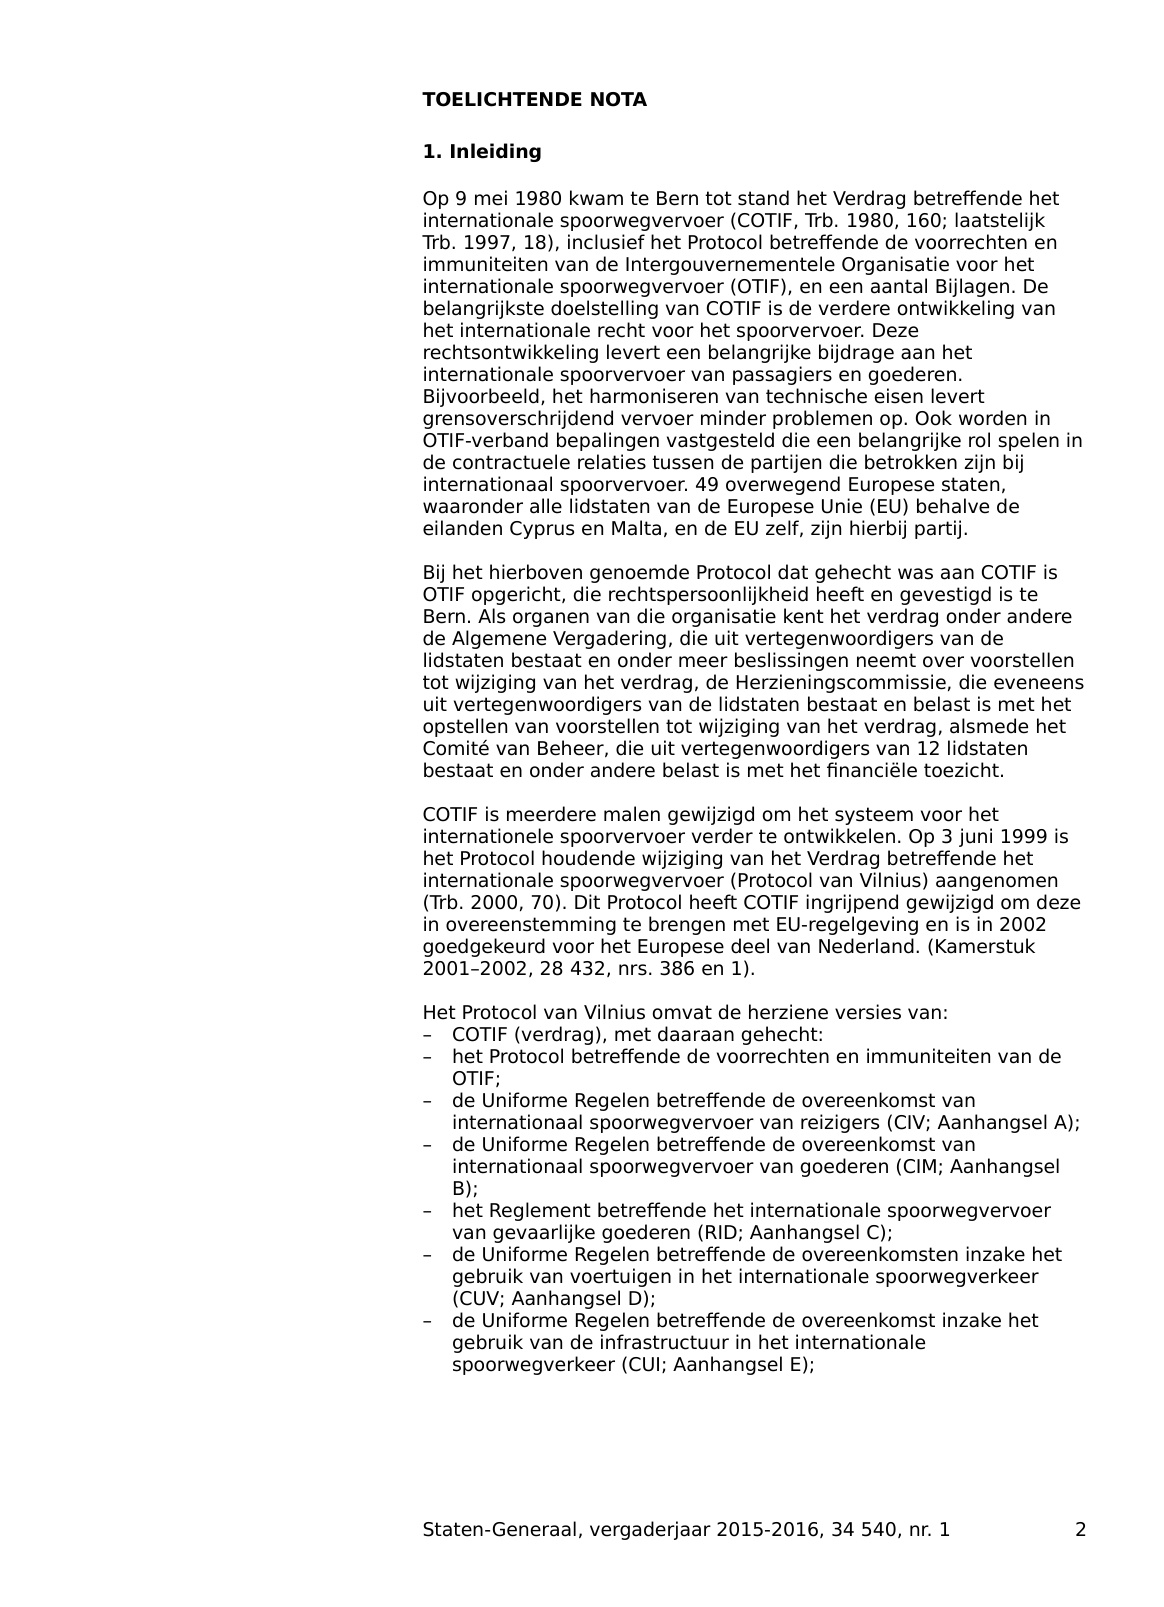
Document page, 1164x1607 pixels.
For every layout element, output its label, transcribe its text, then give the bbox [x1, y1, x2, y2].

text Het Protocol van Vilnius omvat de herziene versies van: [422, 1002, 1087, 1024]
subtitle 1. Inleiding [422, 141, 1087, 163]
text COTIF is meerdere malen gewijzigd om het systeem voor het internationele spoorvervoer verder te ontwikkelen. Op 3 juni 1999 is het Protocol houdende wijziging van het Verdrag betreffende het internationale spoorwegvervoer (Protocol van Vilnius) aangenomen (Trb. 2000, 70). Dit Protocol heeft COTIF ingrijpend gewijzigd om deze in overeenstemming te brengen met EU-regelgeving en is in 2002 goedgekeurd voor het Europese deel van Nederland. (Kamerstuk 2001–2002, 28 432, nrs. 386 en 1). [422, 804, 1087, 980]
text – de Uniforme Regelen betreffende de overeenkomst van internationaal spoorwegvervoer van goederen (CIM; Aanhangsel B); [422, 1134, 1087, 1200]
text – het Protocol betreffende de voorrechten en immuniteiten van de OTIF; [422, 1046, 1087, 1090]
text – het Reglement betreffende het internationale spoorwegvervoer van gevaarlijke goederen (RID; Aanhangsel C); [422, 1200, 1087, 1244]
text – COTIF (verdrag), met daaraan gehecht: [422, 1024, 1087, 1046]
text Bij het hierboven genoemde Protocol dat gehecht was aan COTIF is OTIF opgericht, die rechtspersoonlijkheid heeft en gevestigd is te Bern. Als organen van die organisatie kent het verdrag onder andere de Algemene Vergadering, die uit vertegenwoordigers van de lidstaten bestaat en onder meer beslissingen neemt over voorstellen tot wijziging van het verdrag, de Herzieningscommissie, die eveneens uit vertegenwoordigers van de lidstaten bestaat en belast is met het opstellen van voorstellen tot wijziging van het verdrag, alsmede het Comité van Beheer, die uit vertegenwoordigers van 12 lidstaten bestaat en onder andere belast is met het financiële toezicht. [422, 562, 1087, 782]
text – de Uniforme Regelen betreffende de overeenkomsten inzake het gebruik van voertuigen in het internationale spoorwegverkeer (CUV; Aanhangsel D); [422, 1244, 1087, 1309]
subtitle TOELICHTENDE NOTA [422, 89, 1087, 111]
text – de Uniforme Regelen betreffende de overeenkomst van internationaal spoorwegvervoer van reizigers (CIV; Aanhangsel A); [422, 1090, 1087, 1134]
text – de Uniforme Regelen betreffende de overeenkomst inzake het gebruik van de infrastructuur in het internationale spoorwegverkeer (CUI; Aanhangsel E); [422, 1309, 1087, 1376]
text Op 9 mei 1980 kwam te Bern tot stand het Verdrag betreffende het internationale spoorwegvervoer (COTIF, Trb. 1980, 160; laatstelijk Trb. 1997, 18), inclusief het Protocol betreffende de voorrechten en immuniteiten van de Intergouvernementele Organisatie voor het internationale spoorwegvervoer (OTIF), en een aantal Bijlagen. De belangrijkste doelstelling van COTIF is de verdere ontwikkeling van het internationale recht voor het spoorvervoer. Deze rechtsontwikkeling levert een belangrijke bijdrage aan het internationale spoorvervoer van passagiers en goederen. Bijvoorbeeld, het harmoniseren van technische eisen levert grensoverschrijdend vervoer minder problemen op. Ook worden in OTIF-verband bepalingen vastgesteld die een belangrijke rol spelen in de contractuele relaties tussen de partijen die betrokken zijn bij internationaal spoorvervoer. 49 overwegend Europese staten, waaronder alle lidstaten van de Europese Unie (EU) behalve de eilanden Cyprus en Malta, en de EU zelf, zijn hierbij partij. [422, 188, 1087, 540]
